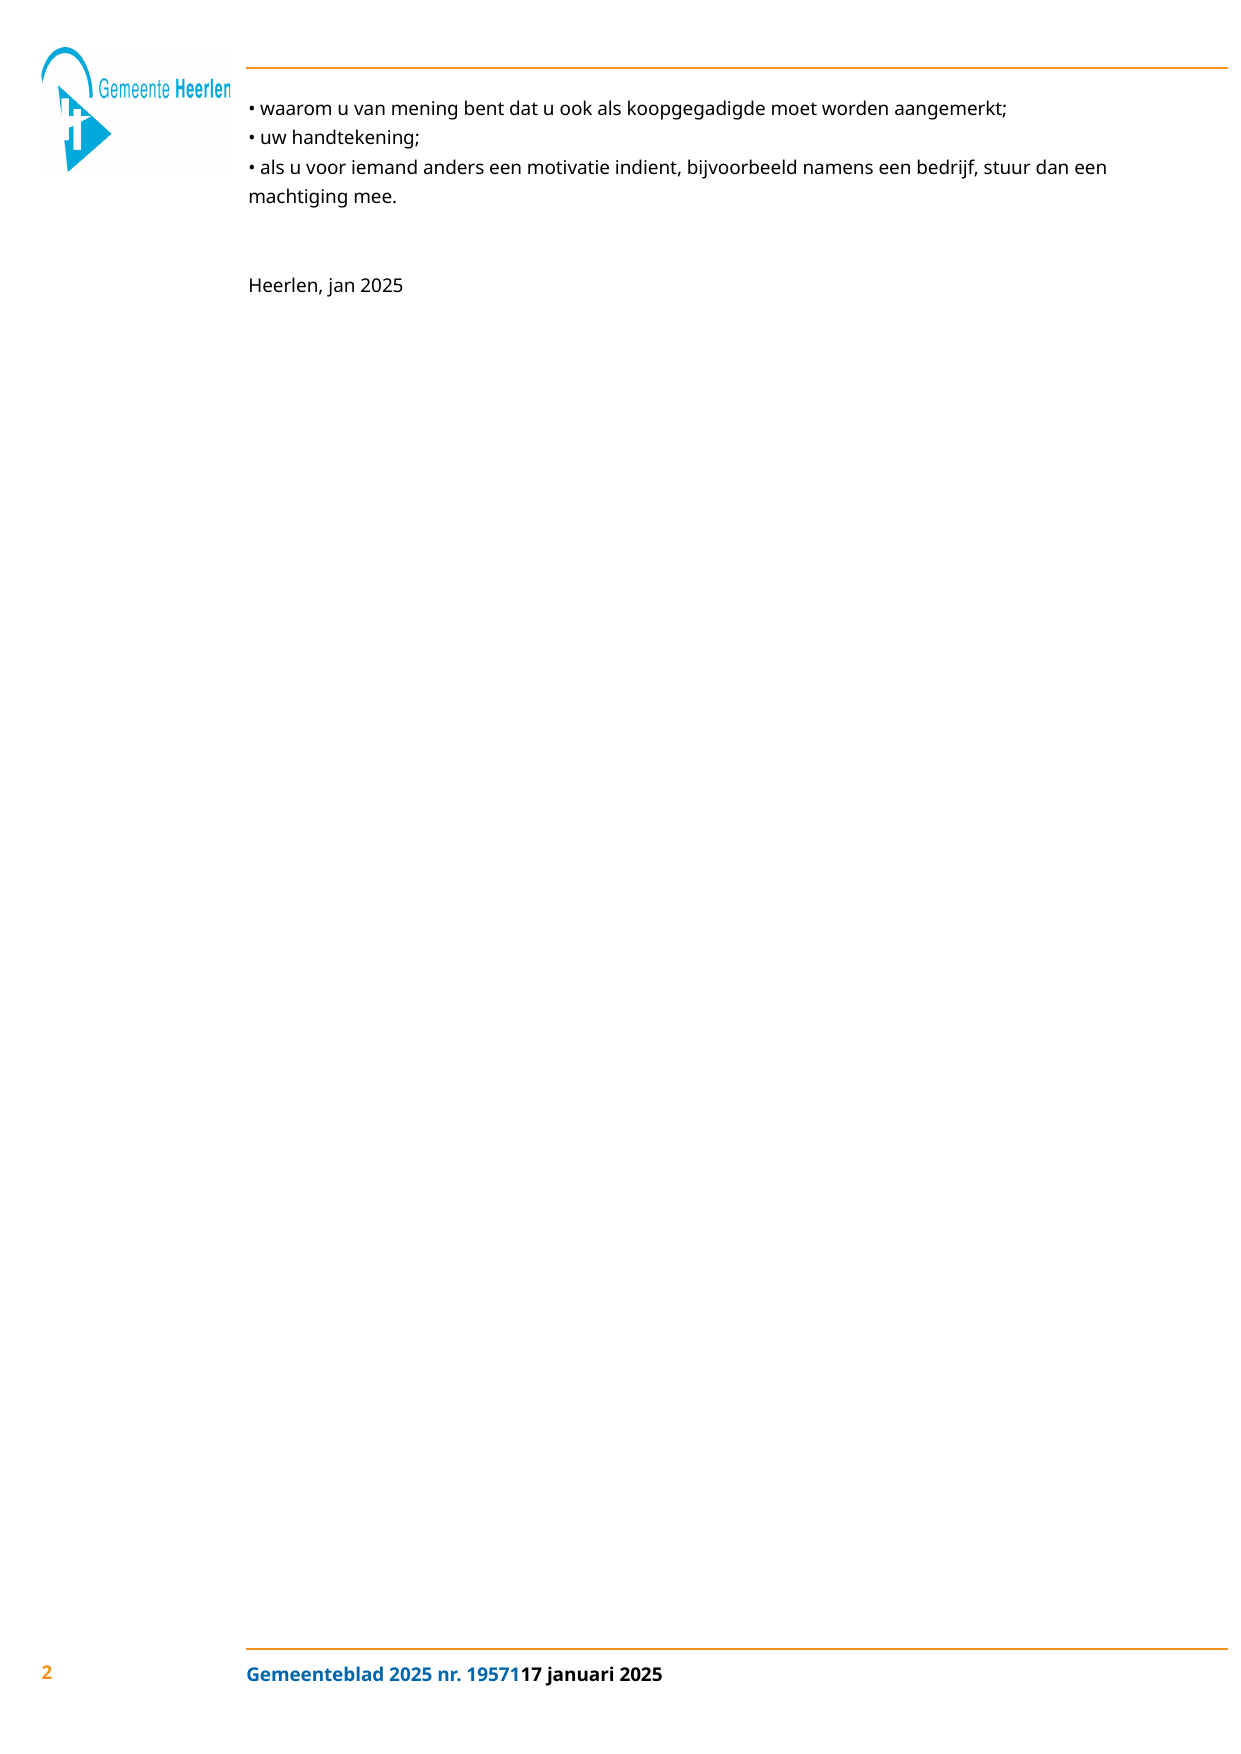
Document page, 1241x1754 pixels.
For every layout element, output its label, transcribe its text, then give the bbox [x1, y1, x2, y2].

picture [41, 47, 231, 172]
text • waarom u van mening bent dat u ook als koopgegadigde moet worden aangemerkt; [248, 95, 1152, 121]
picture [41, 47, 59, 70]
text Heerlen, jan 2025 [248, 272, 1152, 298]
text • uw handtekening; [248, 124, 1152, 150]
text • als u voor iemand anders een motivatie indient, bijvoorbeeld namens een bedrijf, stuur dan een machtiging mee. [248, 154, 1152, 209]
